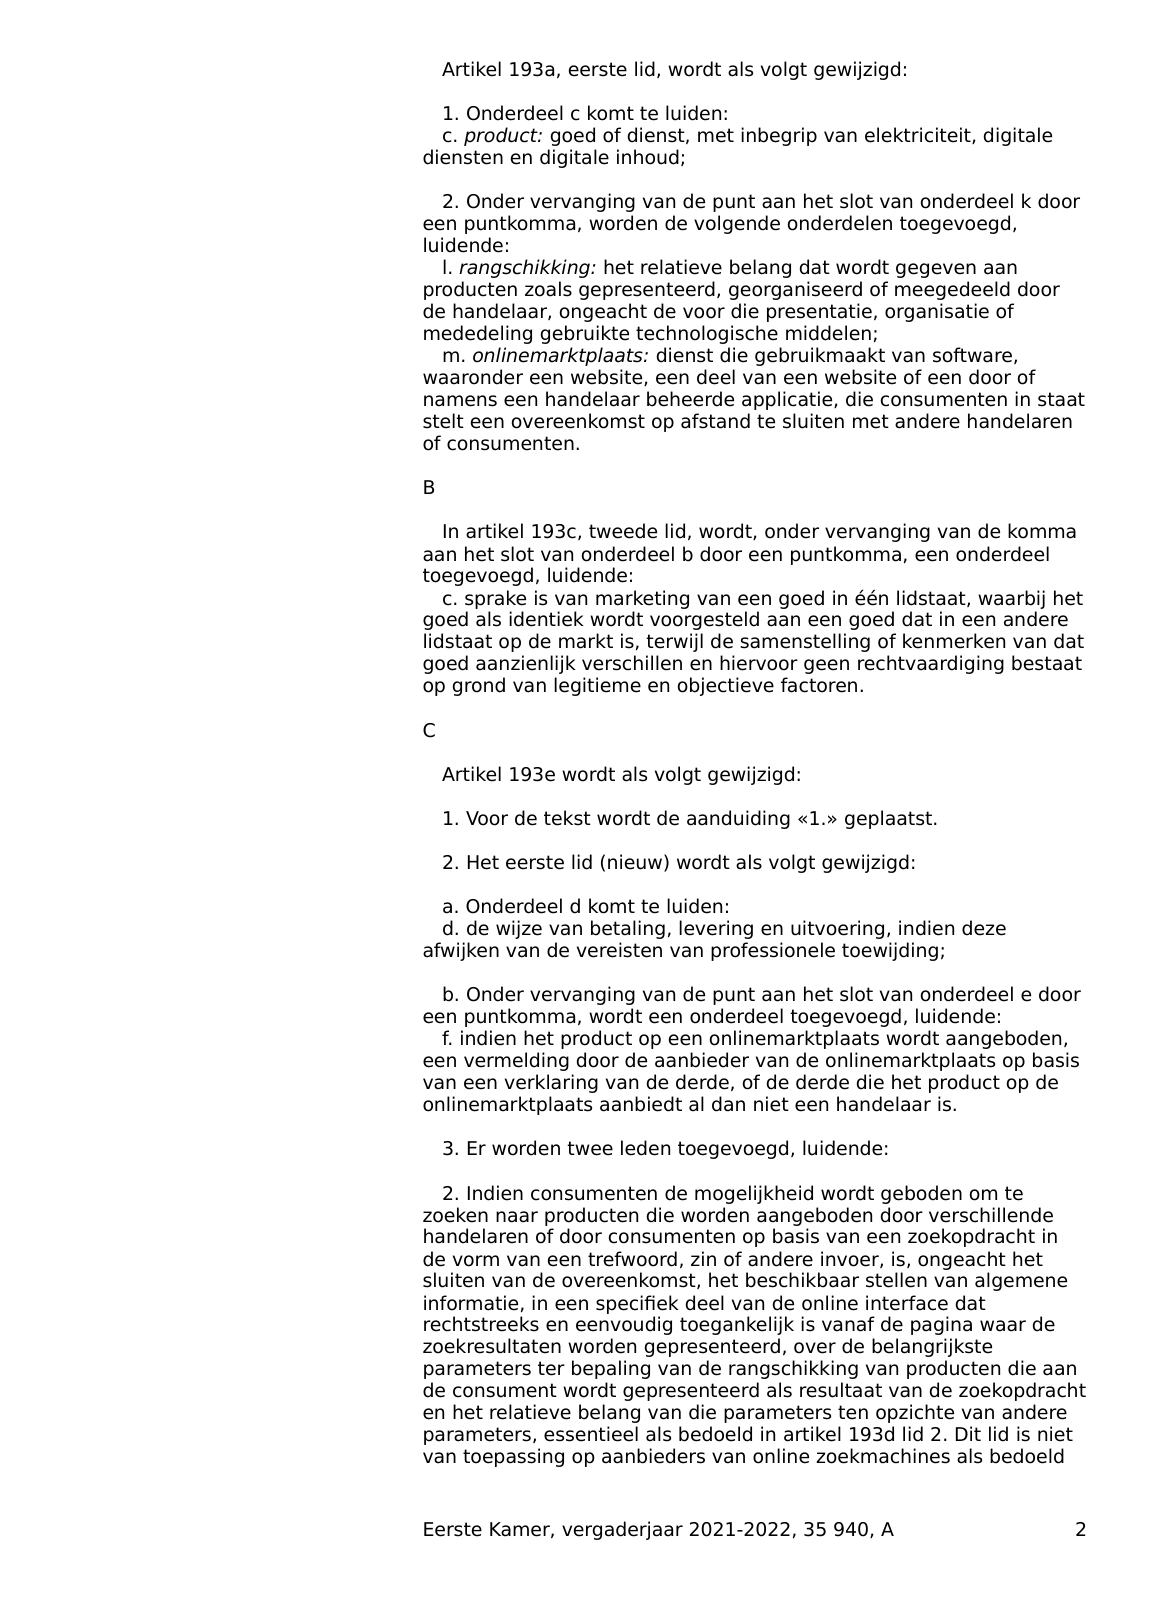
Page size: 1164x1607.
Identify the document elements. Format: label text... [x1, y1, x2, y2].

text d. de wijze van betaling, levering en uitvoering, indien deze afwijken van de vereisten van professionele toewijding; [422, 918, 1087, 962]
text C [422, 719, 1087, 741]
text c. product: goed of dienst, met inbegrip van elektriciteit, digitale diensten en digitale inhoud; [422, 125, 1087, 169]
text f. indien het product op een onlinemarktplaats wordt aangeboden, een vermelding door de aanbieder van de onlinemarktplaats op basis van een verklaring van de derde, of de derde die het product op de onlinemarktplaats aanbiedt al dan niet een handelaar is. [422, 1028, 1087, 1116]
text 1. Voor de tekst wordt de aanduiding «1.» geplaatst. [422, 808, 1087, 830]
text B [422, 477, 1087, 499]
text 3. Er worden twee leden toegevoegd, luidende: [422, 1138, 1087, 1160]
text Artikel 193e wordt als volgt gewijzigd: [422, 764, 1087, 786]
text 2. Onder vervanging van de punt aan het slot van onderdeel k door een puntkomma, worden de volgende onderdelen toegevoegd, luidende: [422, 191, 1087, 257]
text Artikel 193a, eerste lid, wordt als volgt gewijzigd: [422, 59, 1087, 81]
text 1. Onderdeel c komt te luiden: [422, 103, 1087, 125]
text In artikel 193c, tweede lid, wordt, onder vervanging van de komma aan het slot van onderdeel b door een puntkomma, een onderdeel toegevoegd, luidende: [422, 521, 1087, 587]
text b. Onder vervanging van de punt aan het slot van onderdeel e door een puntkomma, wordt een onderdeel toegevoegd, luidende: [422, 984, 1087, 1028]
text 2. Indien consumenten de mogelijkheid wordt geboden om te zoeken naar producten die worden aangeboden door verschillende handelaren of door consumenten op basis van een zoekopdracht in de vorm van een trefwoord, zin of andere invoer, is, ongeacht het sluiten van de overeenkomst, het beschikbaar stellen van algemene informatie, in een specifiek deel van de online interface dat rechtstreeks en eenvoudig toegankelijk is vanaf de pagina waar de zoekresultaten worden gepresenteerd, over de belangrijkste parameters ter bepaling van de rangschikking van producten die aan de consument wordt gepresenteerd als resultaat van de zoekopdracht en het relatieve belang van die parameters ten opzichte van andere parameters, essentieel als bedoeld in artikel 193d lid 2. Dit lid is niet van toepassing op aanbieders van online zoekmachines als bedoeld [422, 1182, 1087, 1468]
text m. onlinemarktplaats: dienst die gebruikmaakt van software, waaronder een website, een deel van een website of een door of namens een handelaar beheerde applicatie, die consumenten in staat stelt een overeenkomst op afstand te sluiten met andere handelaren of consumenten. [422, 345, 1087, 455]
text l. rangschikking: het relatieve belang dat wordt gegeven aan producten zoals gepresenteerd, georganiseerd of meegedeeld door de handelaar, ongeacht de voor die presentatie, organisatie of mededeling gebruikte technologische middelen; [422, 257, 1087, 345]
text 2. Het eerste lid (nieuw) wordt als volgt gewijzigd: [422, 852, 1087, 874]
text a. Onderdeel d komt te luiden: [422, 896, 1087, 918]
text c. sprake is van marketing van een goed in één lidstaat, waarbij het goed als identiek wordt voorgesteld aan een goed dat in een andere lidstaat op de markt is, terwijl de samenstelling of kenmerken van dat goed aanzienlijk verschillen en hiervoor geen rechtvaardiging bestaat op grond van legitieme en objectieve factoren. [422, 587, 1087, 697]
